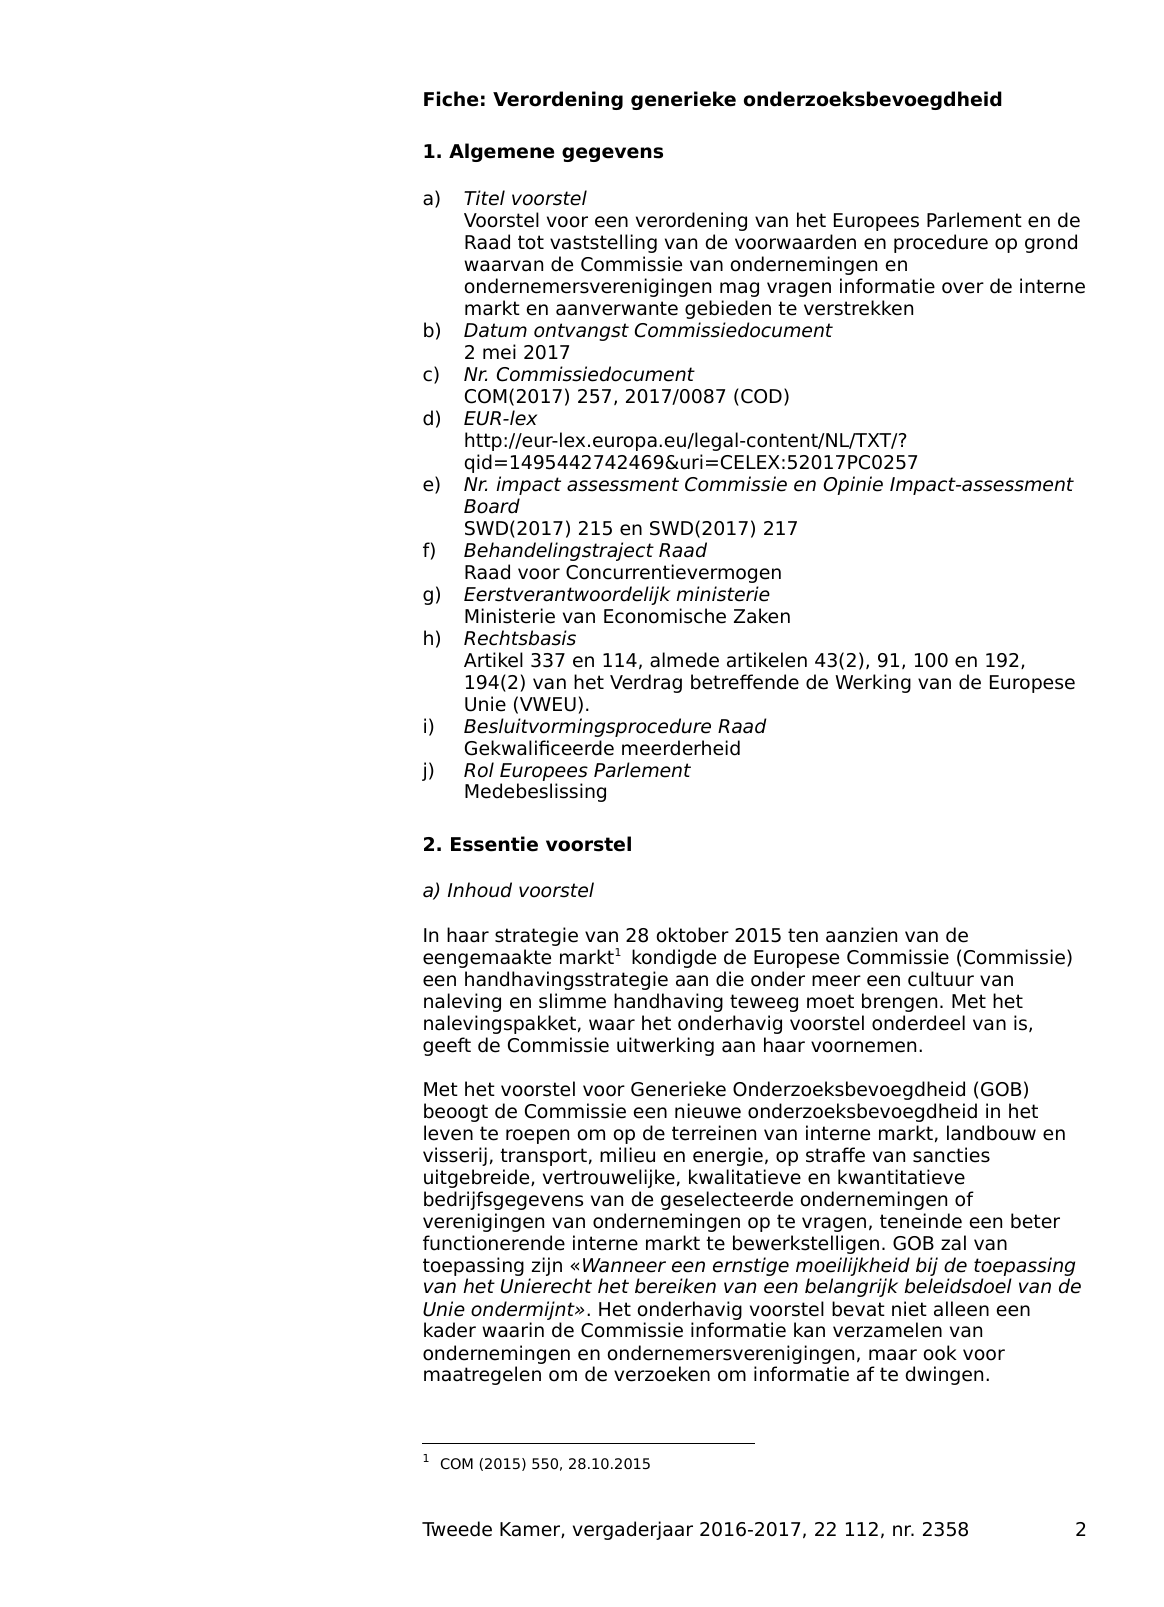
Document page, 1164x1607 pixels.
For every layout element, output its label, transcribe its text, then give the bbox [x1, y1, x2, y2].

subtitle a) Inhoud voorstel [422, 880, 1087, 902]
text SWD(2017) 215 en SWD(2017) 217 [464, 518, 1087, 540]
text 2 mei 2017 [464, 342, 1087, 364]
text Medebeslissing [464, 781, 1087, 803]
text c) Nr. Commissiedocument [422, 364, 1087, 386]
text j) Rol Europees Parlement [422, 759, 1087, 781]
text COM(2017) 257, 2017/0087 (COD) [464, 386, 1087, 408]
text Raad voor Concurrentievermogen [464, 562, 1087, 584]
subtitle 1. Algemene gegevens [422, 141, 1087, 163]
text Ministerie van Economische Zaken [464, 606, 1087, 628]
text b) Datum ontvangst Commissiedocument [422, 320, 1087, 342]
text g) Eerstverantwoordelijk ministerie [422, 584, 1087, 606]
text In haar strategie van 28 oktober 2015 ten aanzien van de eengemaakte markt kondigde de Europese Commissie (Commissie) een handhavingsstrategie aan die onder meer een cultuur van naleving en slimme handhaving teweeg moet brengen. Met het nalevingspakket, waar het onderhavig voorstel onderdeel van is, geeft de Commissie uitwerking aan haar voornemen. [422, 924, 1087, 1056]
text d) EUR-lex [422, 408, 1087, 430]
text e) Nr. impact assessment Commissie en Opinie Impact-assessment Board [422, 474, 1087, 518]
text Artikel 337 en 114, almede artikelen 43(2), 91, 100 en 192, 194(2) van het Verdrag betreffende de Werking van de Europese Unie (VWEU). [464, 649, 1087, 716]
text COM (2015) 550, 28.10.2015 [422, 1452, 1087, 1474]
text Gekwalificeerde meerderheid [464, 737, 1087, 759]
subtitle Fiche: Verordening generieke onderzoeksbevoegdheid [422, 89, 1087, 111]
text http://eur-lex.europa.eu/legal-content/NL/TXT/?qid=1495442742469&uri=CELEX:52017PC0257 [464, 430, 1087, 474]
text h) Rechtsbasis [422, 628, 1087, 649]
text Voorstel voor een verordening van het Europees Parlement en de Raad tot vaststelling van de voorwaarden en procedure op grond waarvan de Commissie van ondernemingen en ondernemersverenigingen mag vragen informatie over de interne markt en aanverwante gebieden te verstrekken [464, 210, 1087, 320]
subtitle 2. Essentie voorstel [422, 833, 1087, 855]
text a) Titel voorstel [422, 188, 1087, 210]
text f) Behandelingstraject Raad [422, 540, 1087, 562]
text i) Besluitvormingsprocedure Raad [422, 716, 1087, 737]
text Met het voorstel voor Generieke Onderzoeksbevoegdheid (GOB) beoogt de Commissie een nieuwe onderzoeksbevoegdheid in het leven te roepen om op de terreinen van interne markt, landbouw en visserij, transport, milieu en energie, op straffe van sancties uitgebreide, vertrouwelijke, kwalitatieve en kwantitatieve bedrijfsgegevens van de geselecteerde ondernemingen of verenigingen van ondernemingen op te vragen, teneinde een beter functionerende interne markt te bewerkstelligen. GOB zal van toepassing zijn «Wanneer een ernstige moeilijkheid bij de toepassing van het Unierecht het bereiken van een belangrijk beleidsdoel van de Unie ondermijnt». Het onderhavig voorstel bevat niet alleen een kader waarin de Commissie informatie kan verzamelen van ondernemingen en ondernemersverenigingen, maar ook voor maatregelen om de verzoeken om informatie af te dwingen. [422, 1079, 1087, 1386]
